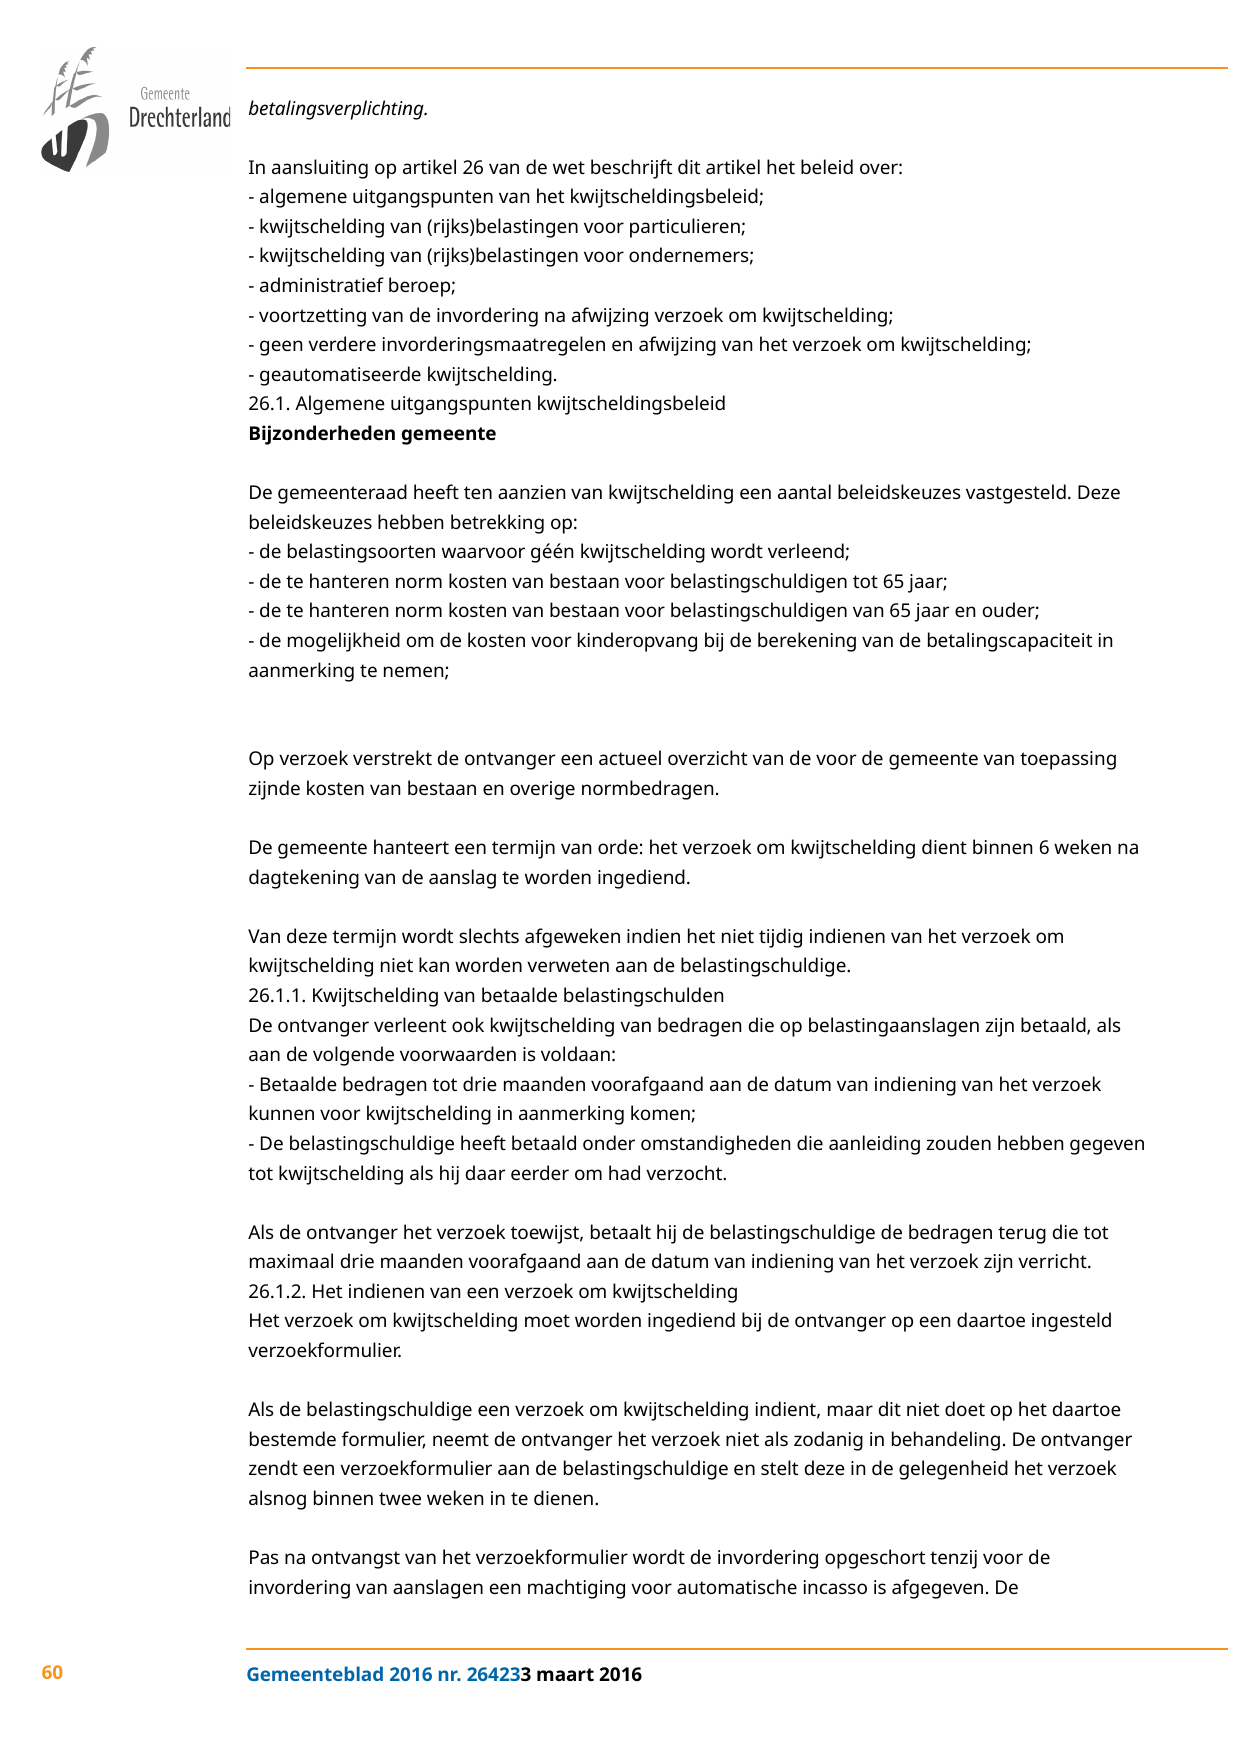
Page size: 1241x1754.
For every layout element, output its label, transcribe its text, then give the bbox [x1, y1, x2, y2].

text Van deze termijn wordt slechts afgeweken indien het niet tijdig indienen van het verzoek om kwijtschelding niet kan worden verweten aan de belastingschuldige. [248, 923, 1152, 978]
text In aansluiting op artikel 26 van de wet beschrijft dit artikel het beleid over: [248, 154, 1152, 180]
text - Betaalde bedragen tot drie maanden voorafgaand aan de datum van indiening van het verzoek kunnen voor kwijtschelding in aanmerking komen; [248, 1071, 1152, 1126]
text - kwijtschelding van (rijks)belastingen voor particulieren; [248, 213, 1152, 239]
text - de te hanteren norm kosten van bestaan voor belastingschuldigen van 65 jaar en ouder; [248, 598, 1152, 623]
text - kwijtschelding van (rijks)belastingen voor ondernemers; [248, 243, 1152, 268]
text - de mogelijkheid om de kosten voor kinderopvang bij de berekening van de betalingscapaciteit in aanmerking te nemen; [248, 627, 1152, 683]
text - geen verdere invorderingsmaatregelen en afwijzing van het verzoek om kwijtschelding; [248, 331, 1152, 357]
text Als de ontvanger het verzoek toewijst, betaalt hij de belastingschuldige de bedragen terug die tot maximaal drie maanden voorafgaand aan de datum van indiening van het verzoek zijn verricht. [248, 1219, 1152, 1274]
text Het verzoek om kwijtschelding moet worden ingediend bij de ontvanger op een daartoe ingesteld verzoekformulier. [248, 1308, 1152, 1363]
text - algemene uitgangspunten van het kwijtscheldingsbeleid; [248, 183, 1152, 209]
text - voortzetting van de invordering na afwijzing verzoek om kwijtschelding; [248, 302, 1152, 328]
text - De belastingschuldige heeft betaald onder omstandigheden die aanleiding zouden hebben gegeven tot kwijtschelding als hij daar eerder om had verzocht. [248, 1130, 1152, 1186]
text Pas na ontvangst van het verzoekformulier wordt de invordering opgeschort tenzij voor de invordering van aanslagen een machtiging voor automatische incasso is afgegeven. De [248, 1544, 1152, 1600]
picture [41, 47, 231, 172]
text betalingsverplichting. [248, 95, 1152, 121]
text 26.1. Algemene uitgangspunten kwijtscheldingsbeleid [248, 391, 1152, 416]
text Bijzonderheden gemeente [248, 420, 1152, 446]
text - administratief beroep; [248, 272, 1152, 298]
text - de belastingsoorten waarvoor géén kwijtschelding wordt verleend; [248, 538, 1152, 564]
text 26.1.1. Kwijtschelding van betaalde belastingschulden [248, 982, 1152, 1008]
text De ontvanger verleent ook kwijtschelding van bedragen die op belastingaanslagen zijn betaald, als aan de volgende voorwaarden is voldaan: [248, 1012, 1152, 1067]
text - de te hanteren norm kosten van bestaan voor belastingschuldigen tot 65 jaar; [248, 568, 1152, 594]
text Op verzoek verstrekt de ontvanger een actueel overzicht van de voor de gemeente van toepassing zijnde kosten van bestaan en overige normbedragen. [248, 746, 1152, 801]
text De gemeente hanteert een termijn van orde: het verzoek om kwijtschelding dient binnen 6 weken na dagtekening van de aanslag te worden ingediend. [248, 834, 1152, 890]
text De gemeenteraad heeft ten aanzien van kwijtschelding een aantal beleidskeuzes vastgesteld. Deze beleidskeuzes hebben betrekking op: [248, 479, 1152, 535]
text 26.1.2. Het indienen van een verzoek om kwijtschelding [248, 1278, 1152, 1304]
text Als de belastingschuldige een verzoek om kwijtschelding indient, maar dit niet doet op het daartoe bestemde formulier, neemt de ontvanger het verzoek niet als zodanig in behandeling. De ontvanger zendt een verzoekformulier aan de belastingschuldige en stelt deze in de gelegenheid het verzoek alsnog binnen twee weken in te dienen. [248, 1396, 1152, 1511]
text - geautomatiseerde kwijtschelding. [248, 361, 1152, 387]
